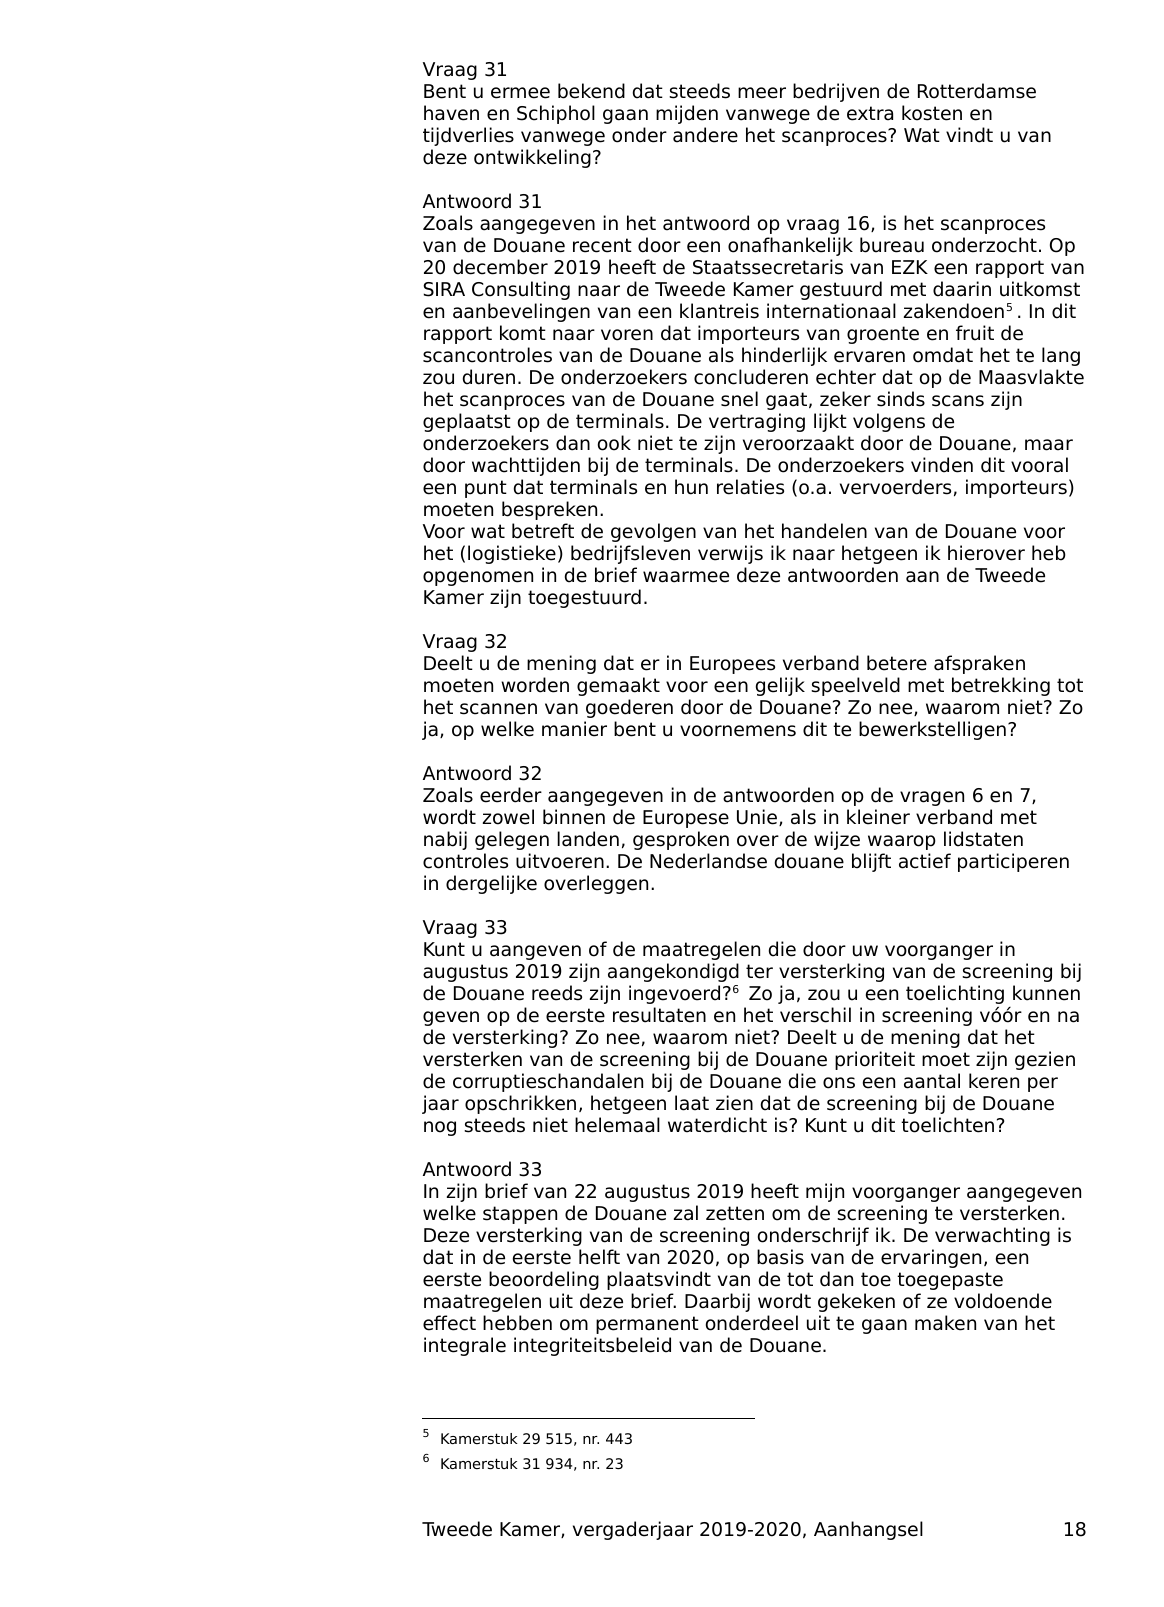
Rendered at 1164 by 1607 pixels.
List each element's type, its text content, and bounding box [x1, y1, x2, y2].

text Voor wat betreft de gevolgen van het handelen van de Douane voor het (logistieke) bedrijfsleven verwijs ik naar hetgeen ik hierover heb opgenomen in de brief waarmee deze antwoorden aan de Tweede Kamer zijn toegestuurd. [422, 521, 1087, 609]
text Zoals aangegeven in het antwoord op vraag 16, is het scanproces van de Douane recent door een onafhankelijk bureau onderzocht. Op 20 december 2019 heeft de Staatssecretaris van EZK een rapport van SIRA Consulting naar de Tweede Kamer gestuurd met daarin uitkomst en aanbevelingen van een klantreis internationaal zakendoen. In dit rapport komt naar voren dat importeurs van groente en fruit de scancontroles van de Douane als hinderlijk ervaren omdat het te lang zou duren. De onderzoekers concluderen echter dat op de Maasvlakte het scanproces van de Douane snel gaat, zeker sinds scans zijn geplaatst op de terminals. De vertraging lijkt volgens de onderzoekers dan ook niet te zijn veroorzaakt door de Douane, maar door wachttijden bij de terminals. De onderzoekers vinden dit vooral een punt dat terminals en hun relaties (o.a. vervoerders, importeurs) moeten bespreken. [422, 213, 1087, 521]
text Kamerstuk 31 934, nr. 23 [422, 1452, 1087, 1474]
text Antwoord 32 [422, 763, 1087, 785]
text Vraag 31 [422, 59, 1087, 81]
text Antwoord 31 [422, 191, 1087, 213]
text Kamerstuk 29 515, nr. 443 [422, 1427, 1087, 1449]
text In zijn brief van 22 augustus 2019 heeft mijn voorganger aangegeven welke stappen de Douane zal zetten om de screening te versterken. Deze versterking van de screening onderschrijf ik. De verwachting is dat in de eerste helft van 2020, op basis van de ervaringen, een eerste beoordeling plaatsvindt van de tot dan toe toegepaste maatregelen uit deze brief. Daarbij wordt gekeken of ze voldoende effect hebben om permanent onderdeel uit te gaan maken van het integrale integriteitsbeleid van de Douane. [422, 1181, 1087, 1357]
text Antwoord 33 [422, 1159, 1087, 1181]
text Kunt u aangeven of de maatregelen die door uw voorganger in augustus 2019 zijn aangekondigd ter versterking van de screening bij de Douane reeds zijn ingevoerd? Zo ja, zou u een toelichting kunnen geven op de eerste resultaten en het verschil in screening vóór en na de versterking? Zo nee, waarom niet? Deelt u de mening dat het versterken van de screening bij de Douane prioriteit moet zijn gezien de corruptieschandalen bij de Douane die ons een aantal keren per jaar opschrikken, hetgeen laat zien dat de screening bij de Douane nog steeds niet helemaal waterdicht is? Kunt u dit toelichten? [422, 939, 1087, 1137]
text Vraag 32 [422, 631, 1087, 653]
text Vraag 33 [422, 917, 1087, 939]
text Zoals eerder aangegeven in de antwoorden op de vragen 6 en 7, wordt zowel binnen de Europese Unie, als in kleiner verband met nabij gelegen landen, gesproken over de wijze waarop lidstaten controles uitvoeren. De Nederlandse douane blijft actief participeren in dergelijke overleggen. [422, 785, 1087, 895]
text Bent u ermee bekend dat steeds meer bedrijven de Rotterdamse haven en Schiphol gaan mijden vanwege de extra kosten en tijdverlies vanwege onder andere het scanproces? Wat vindt u van deze ontwikkeling? [422, 81, 1087, 169]
text Deelt u de mening dat er in Europees verband betere afspraken moeten worden gemaakt voor een gelijk speelveld met betrekking tot het scannen van goederen door de Douane? Zo nee, waarom niet? Zo ja, op welke manier bent u voornemens dit te bewerkstelligen? [422, 653, 1087, 741]
